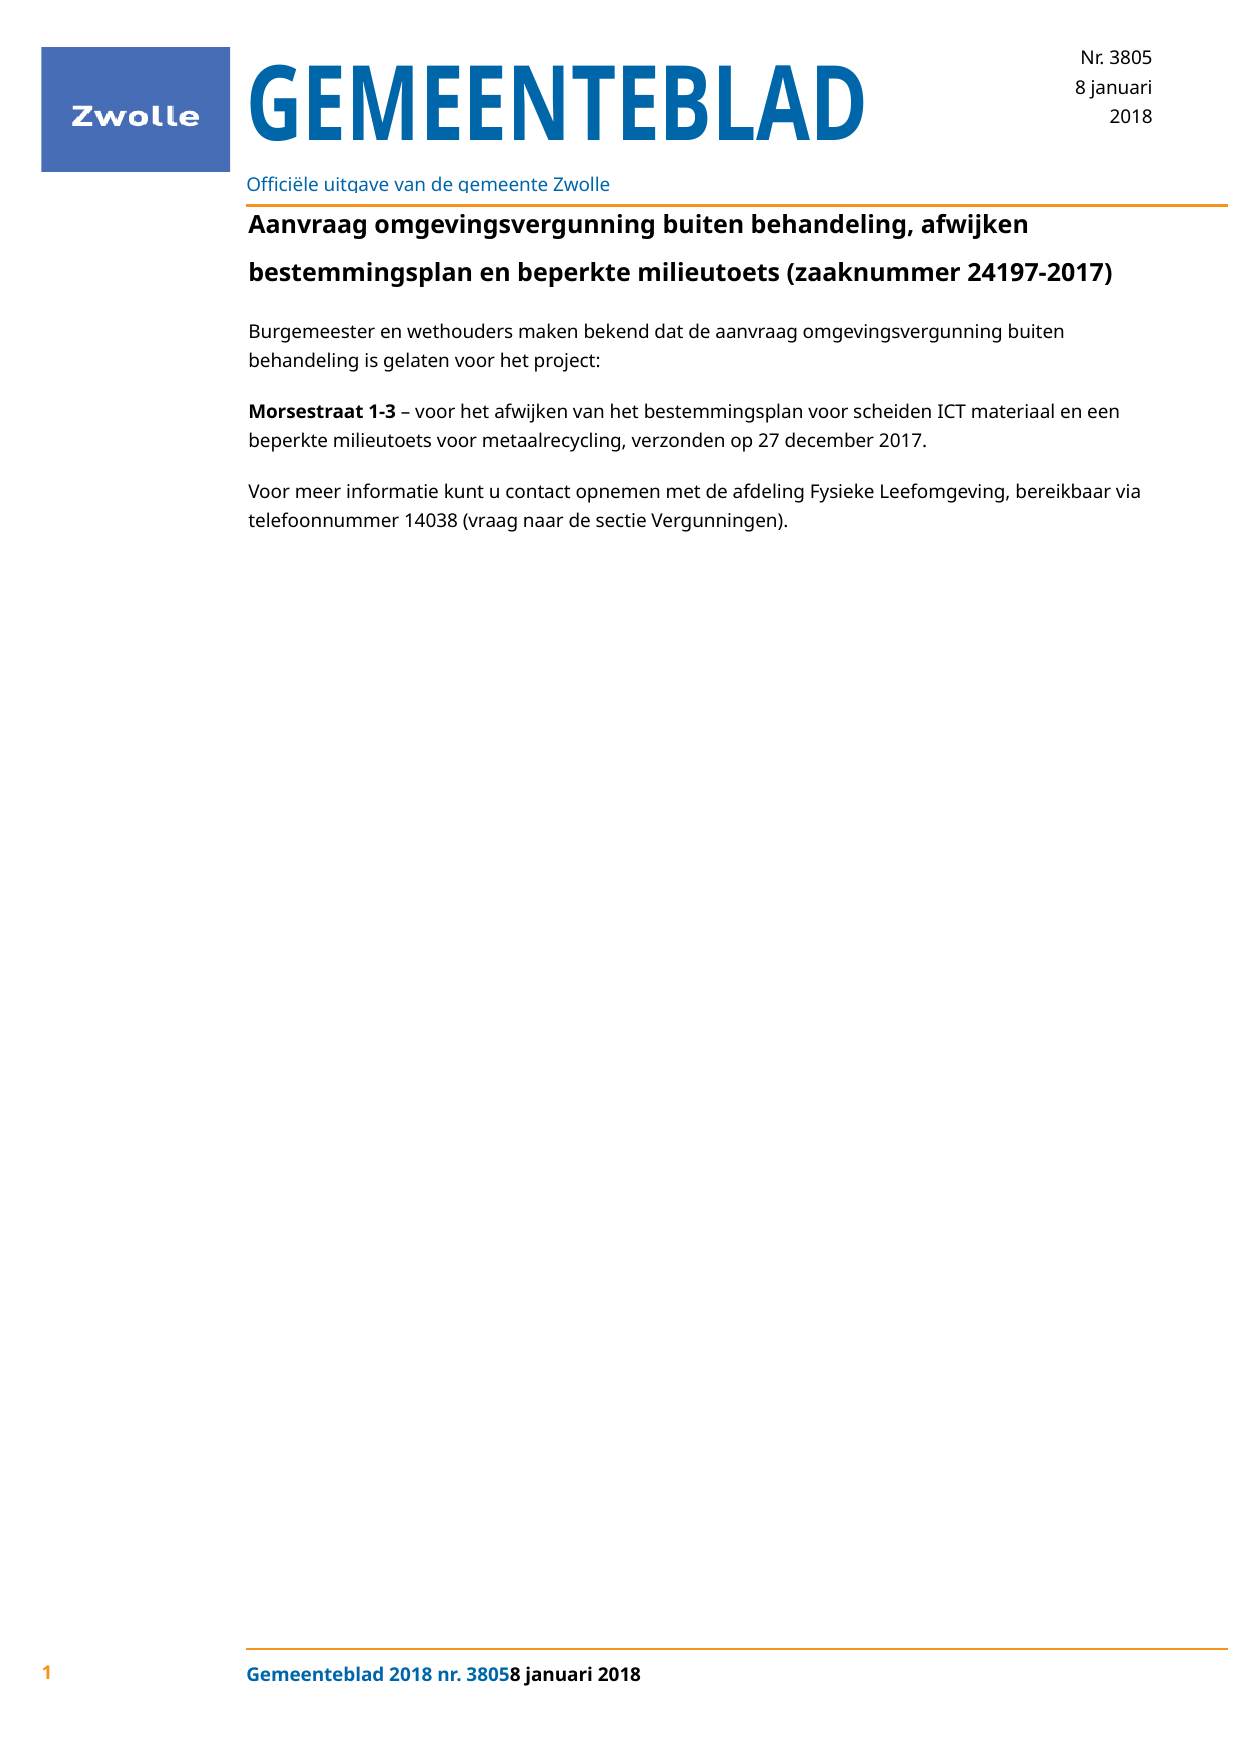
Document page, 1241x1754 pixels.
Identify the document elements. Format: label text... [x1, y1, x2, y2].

text Morsestraat 1-3 – voor het afwijken van het bestemmingsplan voor scheiden ICT materiaal en een beperkte milieutoets voor metaalrecycling, verzonden op 27 december 2017. [248, 398, 1152, 453]
text Voor meer informatie kunt u contact opnemen met de afdeling Fysieke Leefomgeving, bereikbaar via telefoonnummer 14038 (vraag naar de sectie Vergunningen). [248, 478, 1152, 533]
picture [41, 47, 231, 172]
text Aanvraag omgevingsvergunning buiten behandeling, afwijken bestemmingsplan en beperkte milieutoets (zaaknummer 24197-2017) [248, 207, 1152, 288]
text Burgemeester en wethouders maken bekend dat de aanvraag omgevingsvergunning buiten behandeling is gelaten voor het project: [248, 318, 1152, 373]
